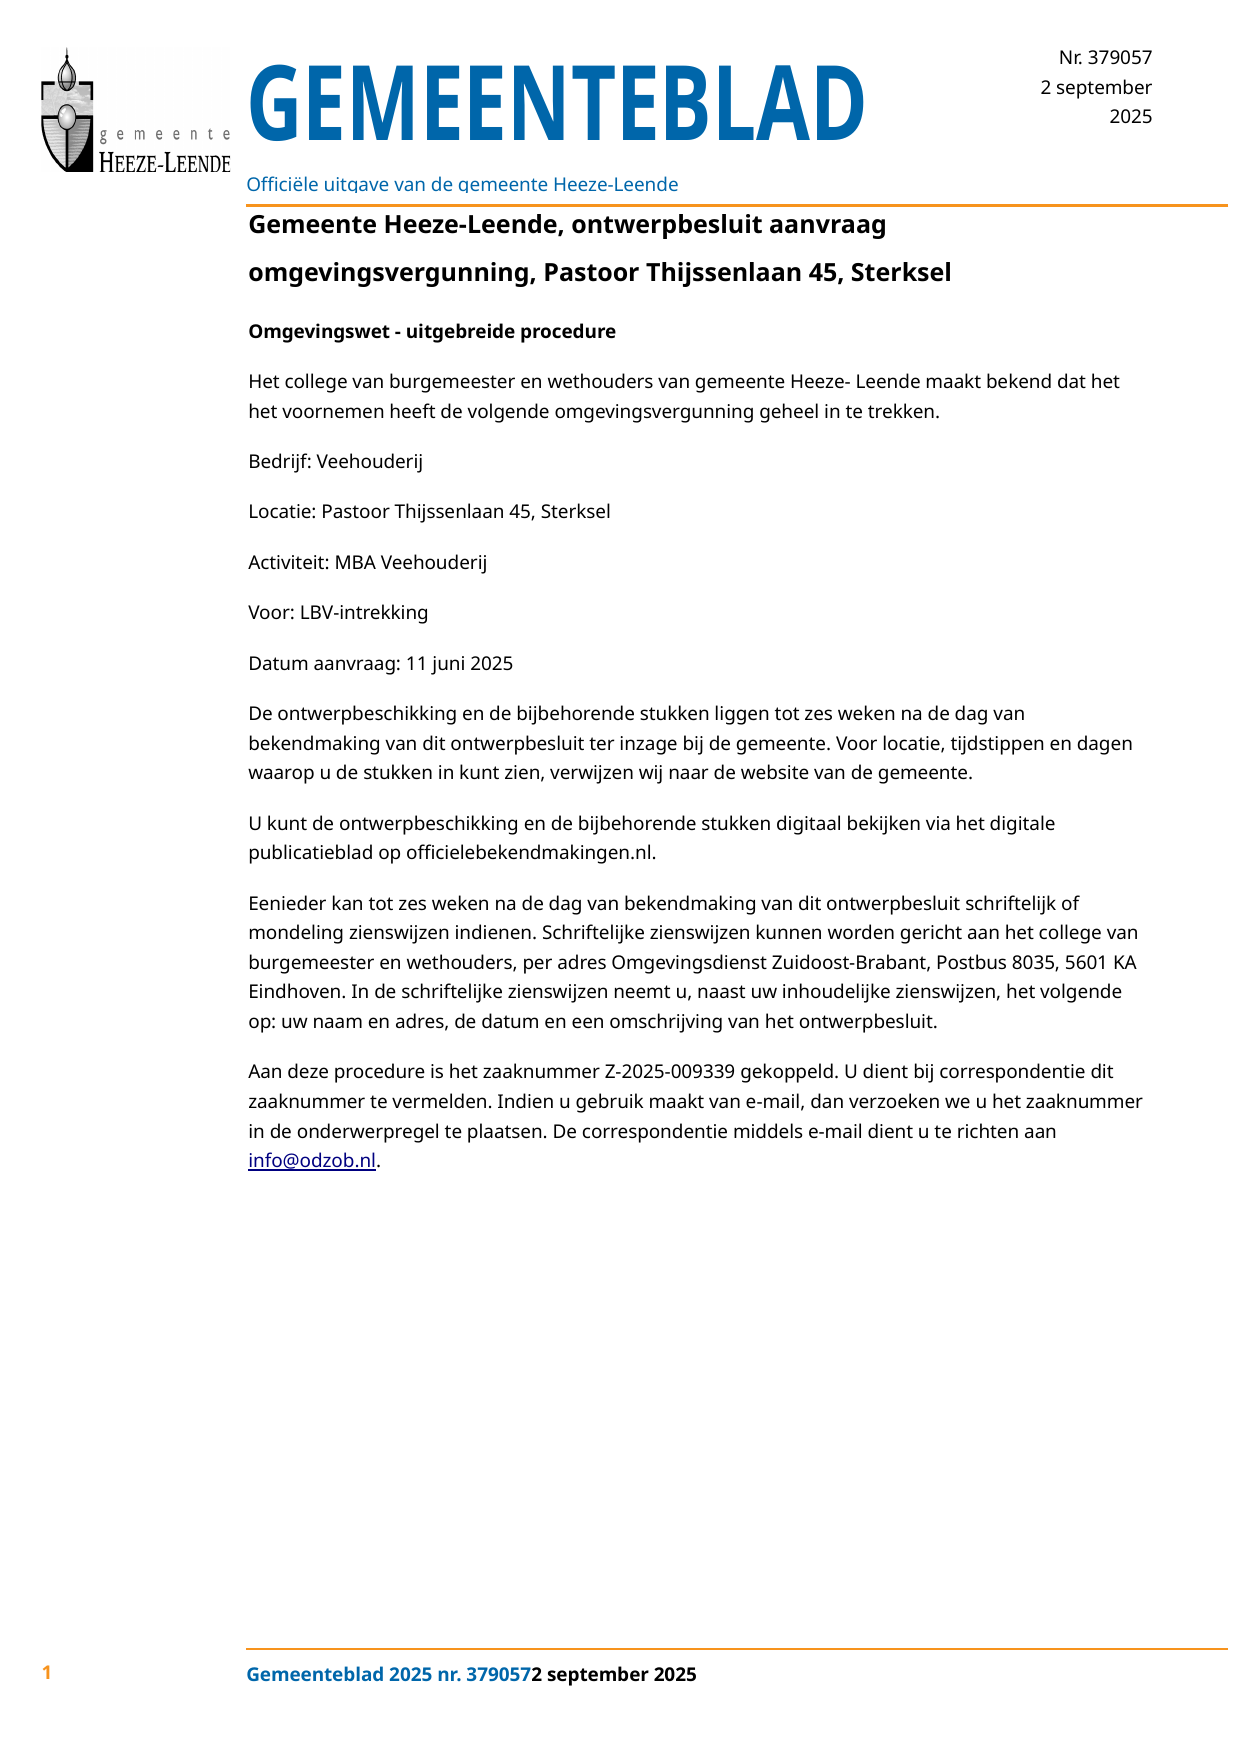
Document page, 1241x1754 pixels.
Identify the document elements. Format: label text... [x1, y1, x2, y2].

text Het college van burgemeester en wethouders van gemeente Heeze- Leende maakt bekend dat het het voornemen heeft de volgende omgevingsvergunning geheel in te trekken. [248, 368, 1152, 424]
text Aan deze procedure is het zaaknummer Z-2025-009339 gekoppeld. U dient bij correspondentie dit zaaknummer te vermelden. Indien u gebruik maakt van e-mail, dan verzoeken we u het zaaknummer in de onderwerpregel te plaatsen. De correspondentie middels e-mail dient u te richten aan info@odzob.nl. [248, 1059, 1152, 1173]
picture [41, 47, 231, 172]
text Eenieder kan tot zes weken na de dag van bekendmaking van dit ontwerpbesluit schriftelijk of mondeling zienswijzen indienen. Schriftelijke zienswijzen kunnen worden gericht aan het college van burgemeester en wethouders, per adres Omgevingsdienst Zuidoost-Brabant, Postbus 8035, 5601 KA Eindhoven. In de schriftelijke zienswijzen neemt u, naast uw inhoudelijke zienswijzen, het volgende op: uw naam en adres, de datum en een omschrijving van het ontwerpbesluit. [248, 890, 1152, 1034]
text De ontwerpbeschikking en de bijbehorende stukken liggen tot zes weken na de dag van bekendmaking van dit ontwerpbesluit ter inzage bij de gemeente. Voor locatie, tijdstippen en dagen waarop u de stukken in kunt zien, verwijzen wij naar de website van de gemeente. [248, 700, 1152, 785]
text Locatie: Pastoor Thijssenlaan 45, Sterksel [248, 499, 1152, 524]
text Omgevingswet - uitgebreide procedure [248, 318, 1152, 344]
text U kunt de ontwerpbeschikking en de bijbehorende stukken digitaal bekijken via het digitale publicatieblad op officielebekendmakingen.nl. [248, 810, 1152, 865]
text Datum aanvraag: 11 juni 2025 [248, 650, 1152, 676]
text Activiteit: MBA Veehouderij [248, 549, 1152, 575]
text Voor: LBV-intrekking [248, 599, 1152, 625]
text Gemeente Heeze-Leende, ontwerpbesluit aanvraag omgevingsvergunning, Pastoor Thijssenlaan 45, Sterksel [248, 207, 1152, 288]
text Bedrijf: Veehouderij [248, 448, 1152, 474]
